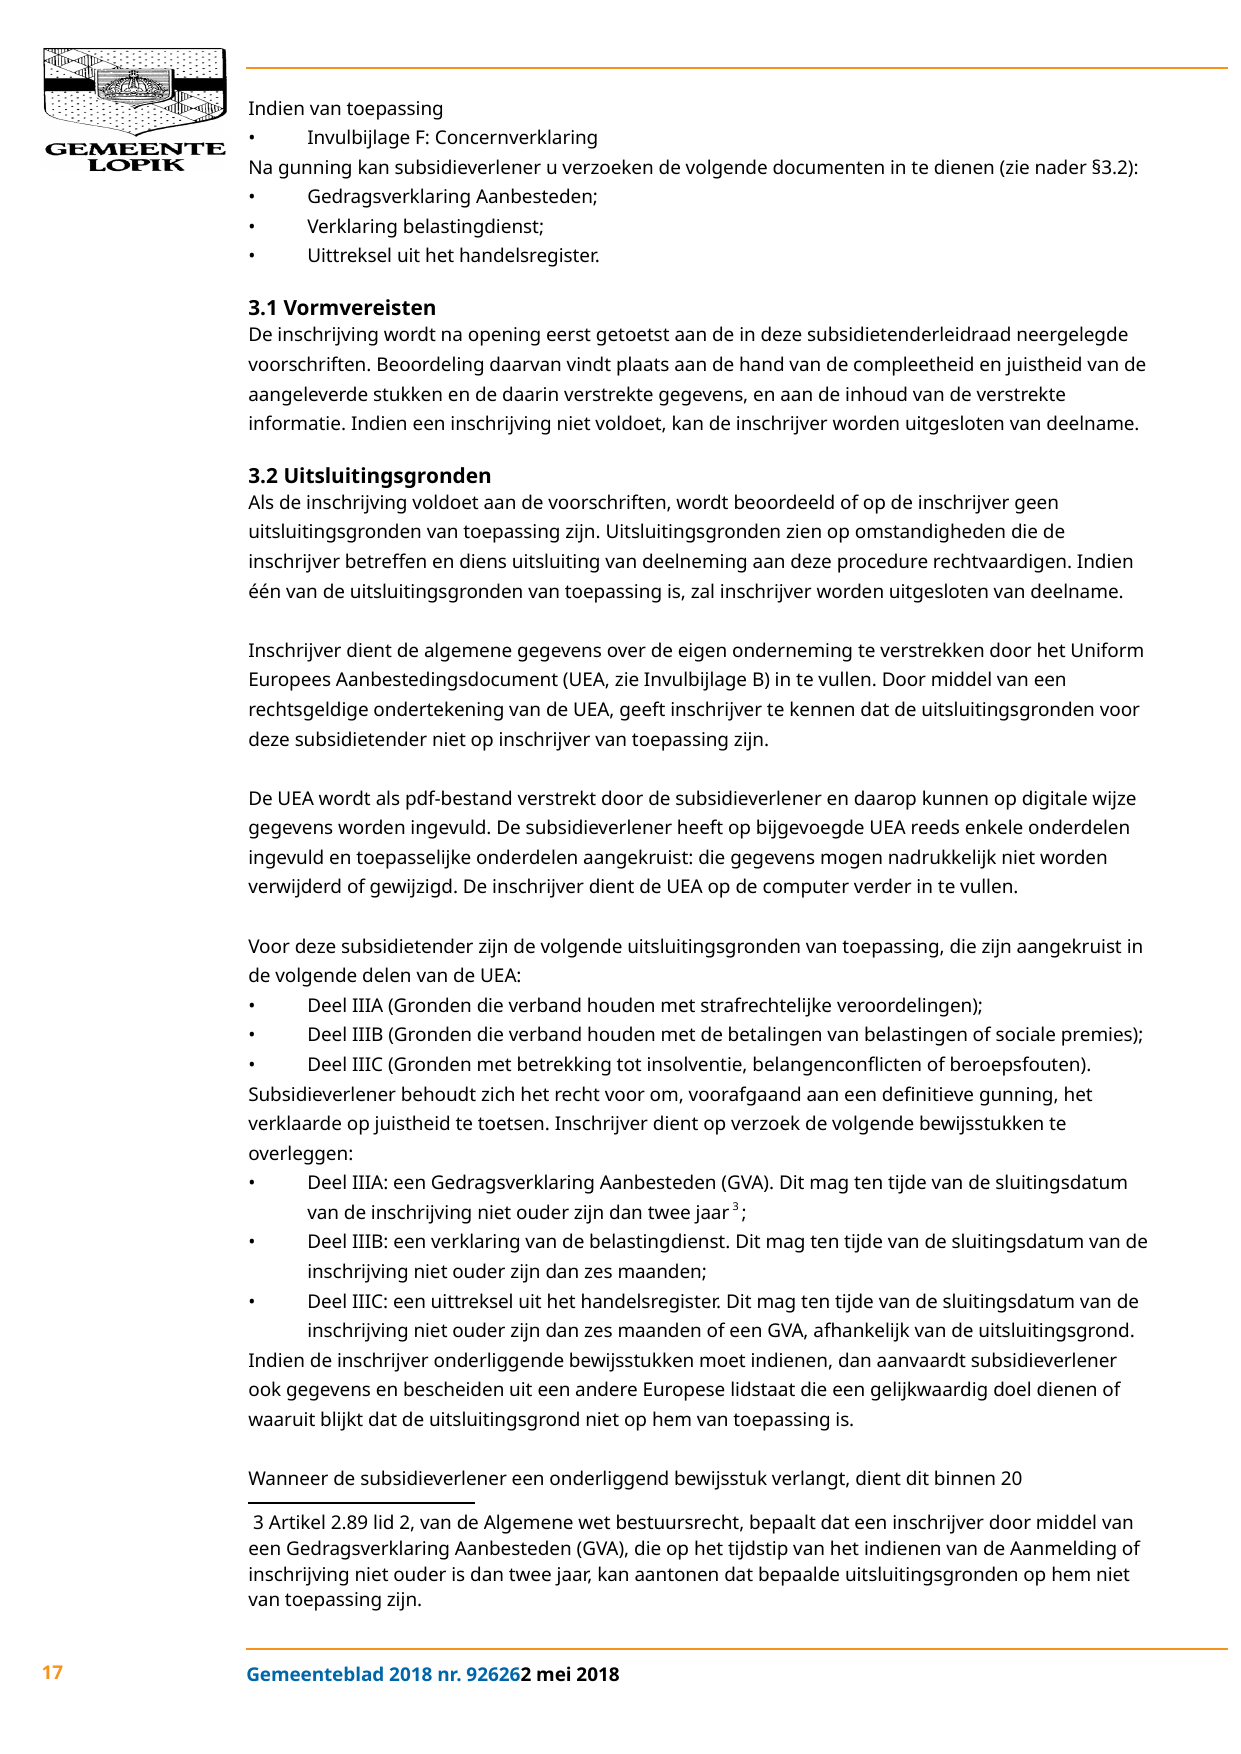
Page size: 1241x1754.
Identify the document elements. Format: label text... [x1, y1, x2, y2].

text Indien de inschrijver onderliggende bewijsstukken moet indienen, dan aanvaardt subsidieverlener ook gegevens en bescheiden uit een andere Europese lidstaat die een gelijkwaardig doel dienen of waaruit blijkt dat de uitsluitingsgrond niet op hem van toepassing is. [248, 1347, 1152, 1432]
list Verklaring belastingdienst; [248, 213, 1152, 239]
text De inschrijving wordt na opening eerst getoetst aan de in deze subsidietenderleidraad neergelegde voorschriften. Beoordeling daarvan vindt plaats aan de hand van de compleetheid en juistheid van de aangeleverde stukken en de daarin verstrekte gegevens, en aan de inhoud van de verstrekte informatie. Indien een inschrijving niet voldoet, kan de inschrijver worden uitgesloten van deelname. [248, 322, 1152, 436]
text Als de inschrijving voldoet aan de voorschriften, wordt beoordeeld of op de inschrijver geen uitsluitingsgronden van toepassing zijn. Uitsluitingsgronden zien op omstandigheden die de inschrijver betreffen en diens uitsluiting van deelneming aan deze procedure rechtvaardigen. Indien één van de uitsluitingsgronden van toepassing is, zal inschrijver worden uitgesloten van deelname. [248, 489, 1152, 604]
list Uittreksel uit het handelsregister. [248, 243, 1152, 268]
list Deel IIIC: een uittreksel uit het handelsregister. Dit mag ten tijde van de sluitingsdatum van de inschrijving niet ouder zijn dan zes maanden of een GVA, afhankelijk van de uitsluitingsgrond. [248, 1288, 1152, 1343]
list Gedragsverklaring Aanbesteden; [248, 183, 1152, 209]
text Subsidieverlener behoudt zich het recht voor om, voorafgaand aan een definitieve gunning, het verklaarde op juistheid te toetsen. Inschrijver dient op verzoek de volgende bewijsstukken te overleggen: [248, 1081, 1152, 1166]
text Na gunning kan subsidieverlener u verzoeken de volgende documenten in te dienen (zie nader §3.2): [248, 154, 1152, 180]
list Deel IIIA: een Gedragsverklaring Aanbesteden (GVA). Dit mag ten tijde van de sluitingsdatum van de inschrijving niet ouder zijn dan twee jaar; [248, 1169, 1152, 1225]
text Inschrijver dient de algemene gegevens over de eigen onderneming te verstrekken door het Uniform Europees Aanbestedingsdocument (UEA, zie Invulbijlage B) in te vullen. Door middel van een rechtsgeldige ondertekening van de UEA, geeft inschrijver te kennen dat de uitsluitingsgronden voor deze subsidietender niet op inschrijver van toepassing zijn. [248, 637, 1152, 752]
text Wanneer de subsidieverlener een onderliggend bewijsstuk verlangt, dient dit binnen 20 [248, 1465, 1152, 1491]
list Deel IIIA (Gronden die verband houden met strafrechtelijke veroordelingen); [248, 992, 1152, 1018]
text 3.1 Vormvereisten [248, 293, 1152, 322]
picture [41, 47, 231, 172]
list Artikel 2.89 lid 2, van de Algemene wet bestuursrecht, bepaalt dat een inschrijver door middel van een Gedragsverklaring Aanbesteden (GVA), die op het tijdstip van het indienen van de Aanmelding of inschrijving niet ouder is dan twee jaar, kan aantonen dat bepaalde uitsluitingsgronden op hem niet van toepassing zijn. [248, 1509, 1152, 1612]
text Indien van toepassing [248, 95, 1152, 121]
list Deel IIIC (Gronden met betrekking tot insolventie, belangenconflicten of beroepsfouten). [248, 1051, 1152, 1077]
list Deel IIIB: een verklaring van de belastingdienst. Dit mag ten tijde van de sluitingsdatum van de inschrijving niet ouder zijn dan zes maanden; [248, 1229, 1152, 1284]
list Invulbijlage F: Concernverklaring [248, 124, 1152, 150]
text Voor deze subsidietender zijn de volgende uitsluitingsgronden van toepassing, die zijn aangekruist in de volgende delen van de UEA: [248, 933, 1152, 988]
list Deel IIIB (Gronden die verband houden met de betalingen van belastingen of sociale premies); [248, 1022, 1152, 1047]
text De UEA wordt als pdf-bestand verstrekt door de subsidieverlener en daarop kunnen op digitale wijze gegevens worden ingevuld. De subsidieverlener heeft op bijgevoegde UEA reeds enkele onderdelen ingevuld en toepasselijke onderdelen aangekruist: die gegevens mogen nadrukkelijk niet worden verwijderd of gewijzigd. De inschrijver dient de UEA op de computer verder in te vullen. [248, 785, 1152, 899]
text 3.2 Uitsluitingsgronden [248, 461, 1152, 489]
